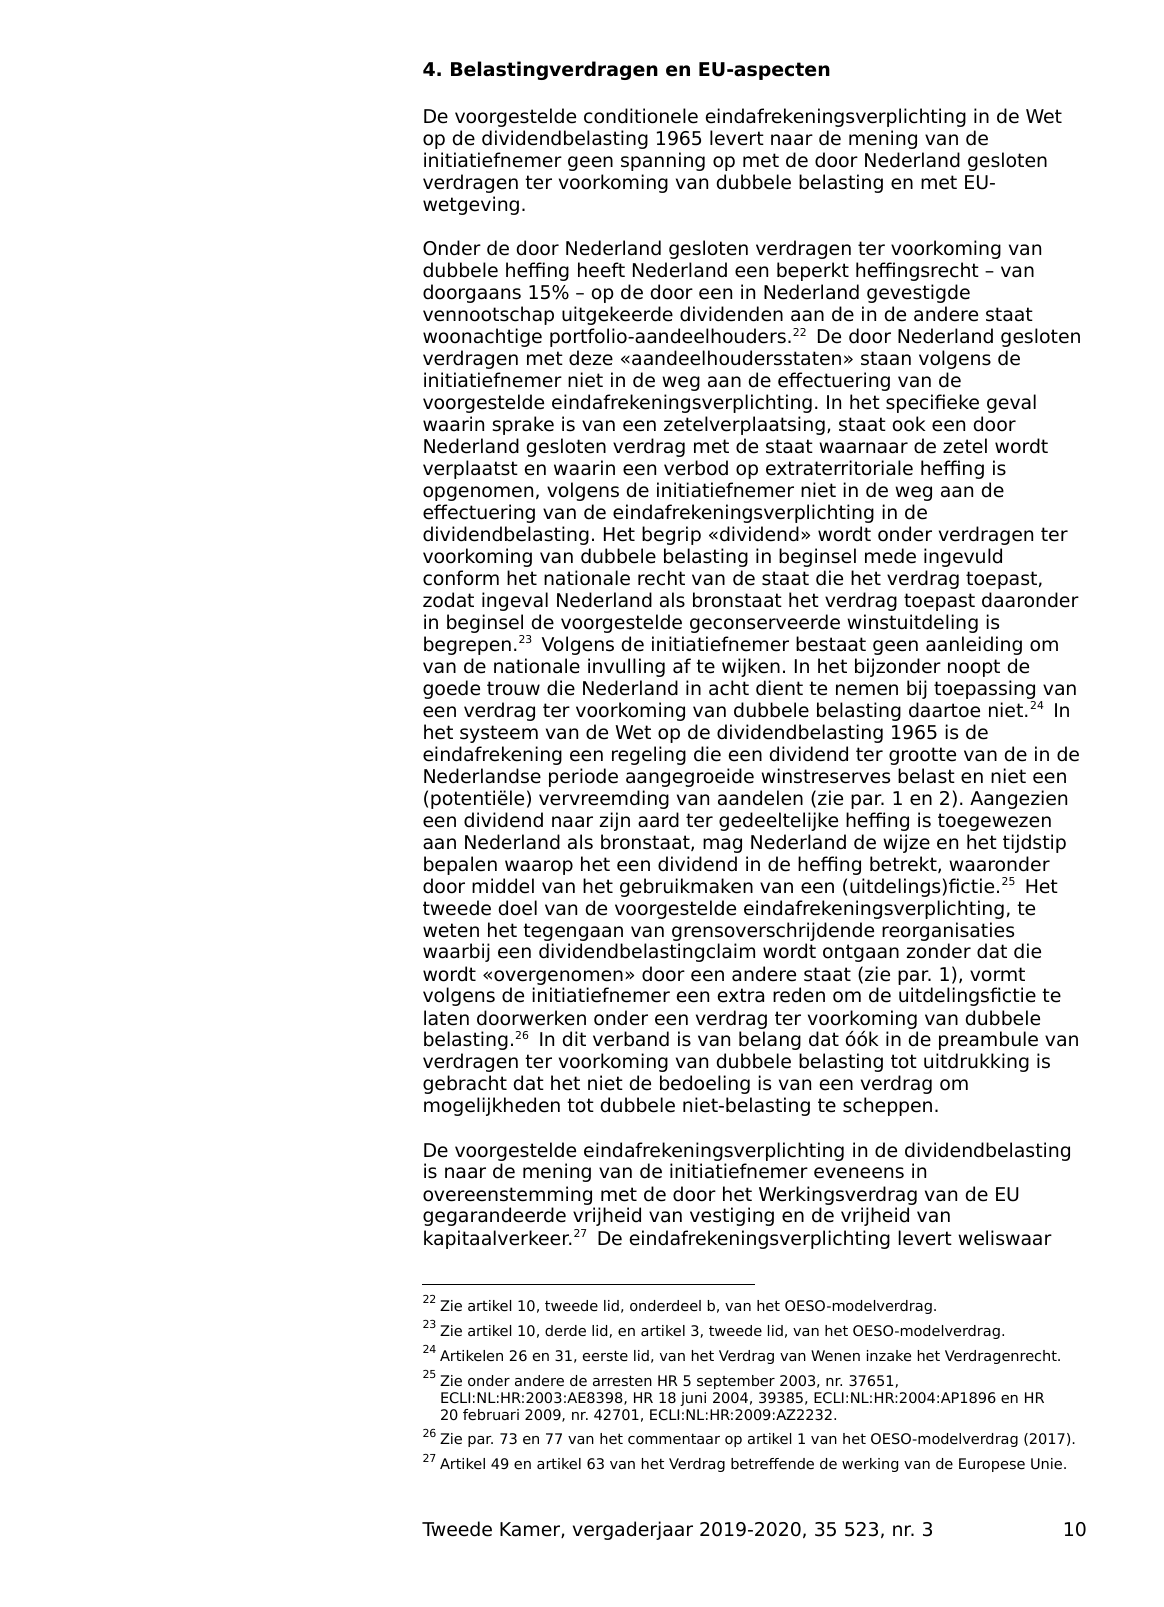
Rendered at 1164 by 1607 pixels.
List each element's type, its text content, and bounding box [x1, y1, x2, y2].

text Zie par. 73 en 77 van het commentaar op artikel 1 van het OESO-modelverdrag (2017). [422, 1427, 1087, 1449]
text De voorgestelde eindafrekeningsverplichting in de dividendbelasting is naar de mening van de initiatiefnemer eveneens in overeenstemming met de door het Werkingsverdrag van de EU gegarandeerde vrijheid van vestiging en de vrijheid van kapitaalverkeer. De eindafrekeningsverplichting levert weliswaar [422, 1139, 1087, 1249]
text Artikelen 26 en 31, eerste lid, van het Verdrag van Wenen inzake het Verdragenrecht. [422, 1343, 1087, 1366]
subtitle 4. Belastingverdragen en EU-aspecten [422, 59, 1087, 81]
text Zie onder andere de arresten HR 5 september 2003, nr. 37651, ECLI:NL:HR:2003:AE8398, HR 18 juni 2004, 39385, ECLI:NL:HR:2004:AP1896 en HR 20 februari 2009, nr. 42701, ECLI:NL:HR:2009:AZ2232. [422, 1368, 1087, 1424]
text Artikel 49 en artikel 63 van het Verdrag betreffende de werking van de Europese Unie. [422, 1452, 1087, 1474]
text Zie artikel 10, tweede lid, onderdeel b, van het OESO-modelverdrag. [422, 1293, 1087, 1316]
text Zie artikel 10, derde lid, en artikel 3, tweede lid, van het OESO-modelverdrag. [422, 1318, 1087, 1341]
text De voorgestelde conditionele eindafrekeningsverplichting in de Wet op de dividendbelasting 1965 levert naar de mening van de initiatiefnemer geen spanning op met de door Nederland gesloten verdragen ter voorkoming van dubbele belasting en met EU-wetgeving. [422, 106, 1087, 216]
text Onder de door Nederland gesloten verdragen ter voorkoming van dubbele heffing heeft Nederland een beperkt heffingsrecht – van doorgaans 15% – op de door een in Nederland gevestigde vennootschap uitgekeerde dividenden aan de in de andere staat woonachtige portfolio-aandeelhouders. De door Nederland gesloten verdragen met deze «aandeelhoudersstaten» staan volgens de initiatiefnemer niet in de weg aan de effectuering van de voorgestelde eindafrekeningsverplichting. In het specifieke geval waarin sprake is van een zetelverplaatsing, staat ook een door Nederland gesloten verdrag met de staat waarnaar de zetel wordt verplaatst en waarin een verbod op extraterritoriale heffing is opgenomen, volgens de initiatiefnemer niet in de weg aan de effectuering van de eindafrekeningsverplichting in de dividendbelasting. Het begrip «dividend» wordt onder verdragen ter voorkoming van dubbele belasting in beginsel mede ingevuld conform het nationale recht van de staat die het verdrag toepast, zodat ingeval Nederland als bronstaat het verdrag toepast daaronder in beginsel de voorgestelde geconserveerde winstuitdeling is begrepen. Volgens de initiatiefnemer bestaat geen aanleiding om van de nationale invulling af te wijken. In het bijzonder noopt de goede trouw die Nederland in acht dient te nemen bij toepassing van een verdrag ter voorkoming van dubbele belasting daartoe niet. In het systeem van de Wet op de dividendbelasting 1965 is de eindafrekening een regeling die een dividend ter grootte van de in de Nederlandse periode aangegroeide winstreserves belast en niet een (potentiële) vervreemding van aandelen (zie par. 1 en 2). Aangezien een dividend naar zijn aard ter gedeeltelijke heffing is toegewezen aan Nederland als bronstaat, mag Nederland de wijze en het tijdstip bepalen waarop het een dividend in de heffing betrekt, waaronder door middel van het gebruikmaken van een (uitdelings)fictie. Het tweede doel van de voorgestelde eindafrekeningsverplichting, te weten het tegengaan van grensoverschrijdende reorganisaties waarbij een dividendbelastingclaim wordt ontgaan zonder dat die wordt «overgenomen» door een andere staat (zie par. 1), vormt volgens de initiatiefnemer een extra reden om de uitdelingsfictie te laten doorwerken onder een verdrag ter voorkoming van dubbele belasting. In dit verband is van belang dat óók in de preambule van verdragen ter voorkoming van dubbele belasting tot uitdrukking is gebracht dat het niet de bedoeling is van een verdrag om mogelijkheden tot dubbele niet-belasting te scheppen. [422, 238, 1087, 1117]
